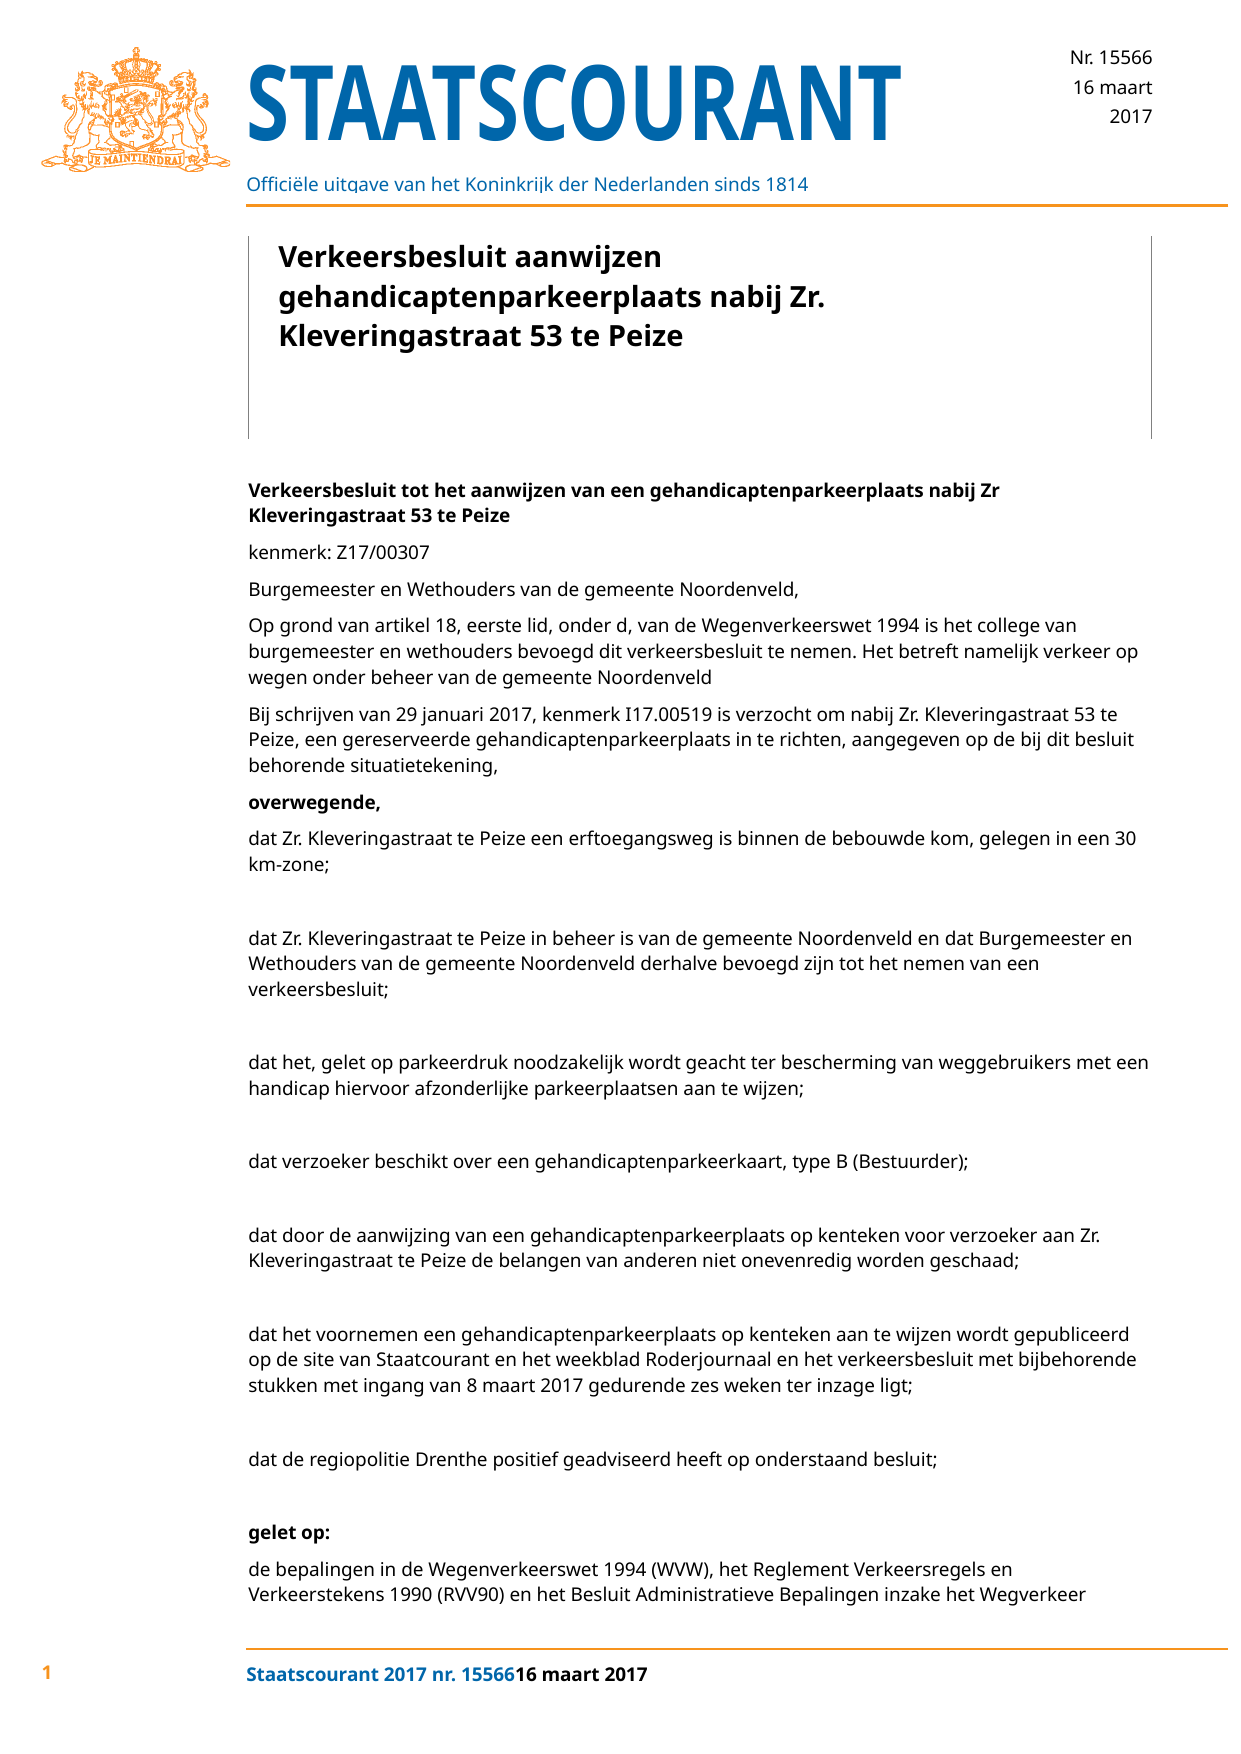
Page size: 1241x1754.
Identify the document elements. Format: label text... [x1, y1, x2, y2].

text overwegende, [248, 789, 1152, 815]
text dat het, gelet op parkeerdruk noodzakelijk wordt geacht ter bescherming van weggebruikers met een handicap hiervoor afzonderlijke parkeerplaatsen aan te wijzen; [248, 1049, 1152, 1101]
picture [912, 236, 1090, 414]
text dat het voornemen een gehandicaptenparkeerplaats op kenteken aan te wijzen wordt gepubliceerd op de site van Staatcourant en het weekblad Roderjournaal en het verkeersbesluit met bijbehorende stukken met ingang van 8 maart 2017 gedurende zes weken ter inzage ligt; [248, 1321, 1152, 1398]
text Bij schrijven van 29 januari 2017, kenmerk I17.00519 is verzocht om nabij Zr. Kleveringastraat 53 te Peize, een gereserveerde gehandicaptenparkeerplaats in te richten, aangegeven op de bij dit besluit behorende situatietekening, [248, 701, 1152, 778]
text dat Zr. Kleveringastraat te Peize in beheer is van de gemeente Noordenveld en dat Burgemeester en Wethouders van de gemeente Noordenveld derhalve bevoegd zijn tot het nemen van een verkeersbesluit; [248, 925, 1152, 1002]
text dat verzoeker beschikt over een gehandicaptenparkeerkaart, type B (Bestuurder); [248, 1148, 1152, 1174]
text gelet op: [248, 1519, 1152, 1545]
text dat door de aanwijzing van een gehandicaptenparkeerplaats op kenteken voor verzoeker aan Zr. Kleveringastraat te Peize de belangen van anderen niet onevenredig worden geschaad; [248, 1222, 1152, 1273]
table_header Verkeersbesluit aanwijzen gehandicaptenparkeerplaats nabij Zr. Kleveringastraat 53 te Peize [249, 236, 850, 439]
text Burgemeester en Wethouders van de gemeente Noordenveld, [248, 576, 1152, 602]
text kenmerk: Z17/00307 [248, 539, 1152, 565]
table_header [850, 414, 1151, 439]
picture [41, 47, 231, 172]
table_header [1090, 236, 1151, 413]
text Op grond van artikel 18, eerste lid, onder d, van de Wegenverkeerswet 1994 is het college van burgemeester en wethouders bevoegd dit verkeersbesluit te nemen. Het betreft namelijk verkeer op wegen onder beheer van de gemeente Noordenveld [248, 613, 1152, 690]
text de bepalingen in de Wegenverkeerswet 1994 (WVW), het Reglement Verkeersregels en Verkeerstekens 1990 (RVV90) en het Besluit Administratieve Bepalingen inzake het Wegverkeer [248, 1556, 1152, 1607]
text dat de regiopolitie Drenthe positief geadviseerd heeft op onderstaand besluit; [248, 1446, 1152, 1471]
text dat Zr. Kleveringastraat te Peize een erftoegangsweg is binnen de bebouwde kom, gelegen in een 30 km-zone; [248, 826, 1152, 877]
table_header [850, 236, 912, 413]
text Verkeersbesluit tot het aanwijzen van een gehandicaptenparkeerplaats nabij Zr Kleveringastraat 53 te Peize [248, 477, 1152, 528]
